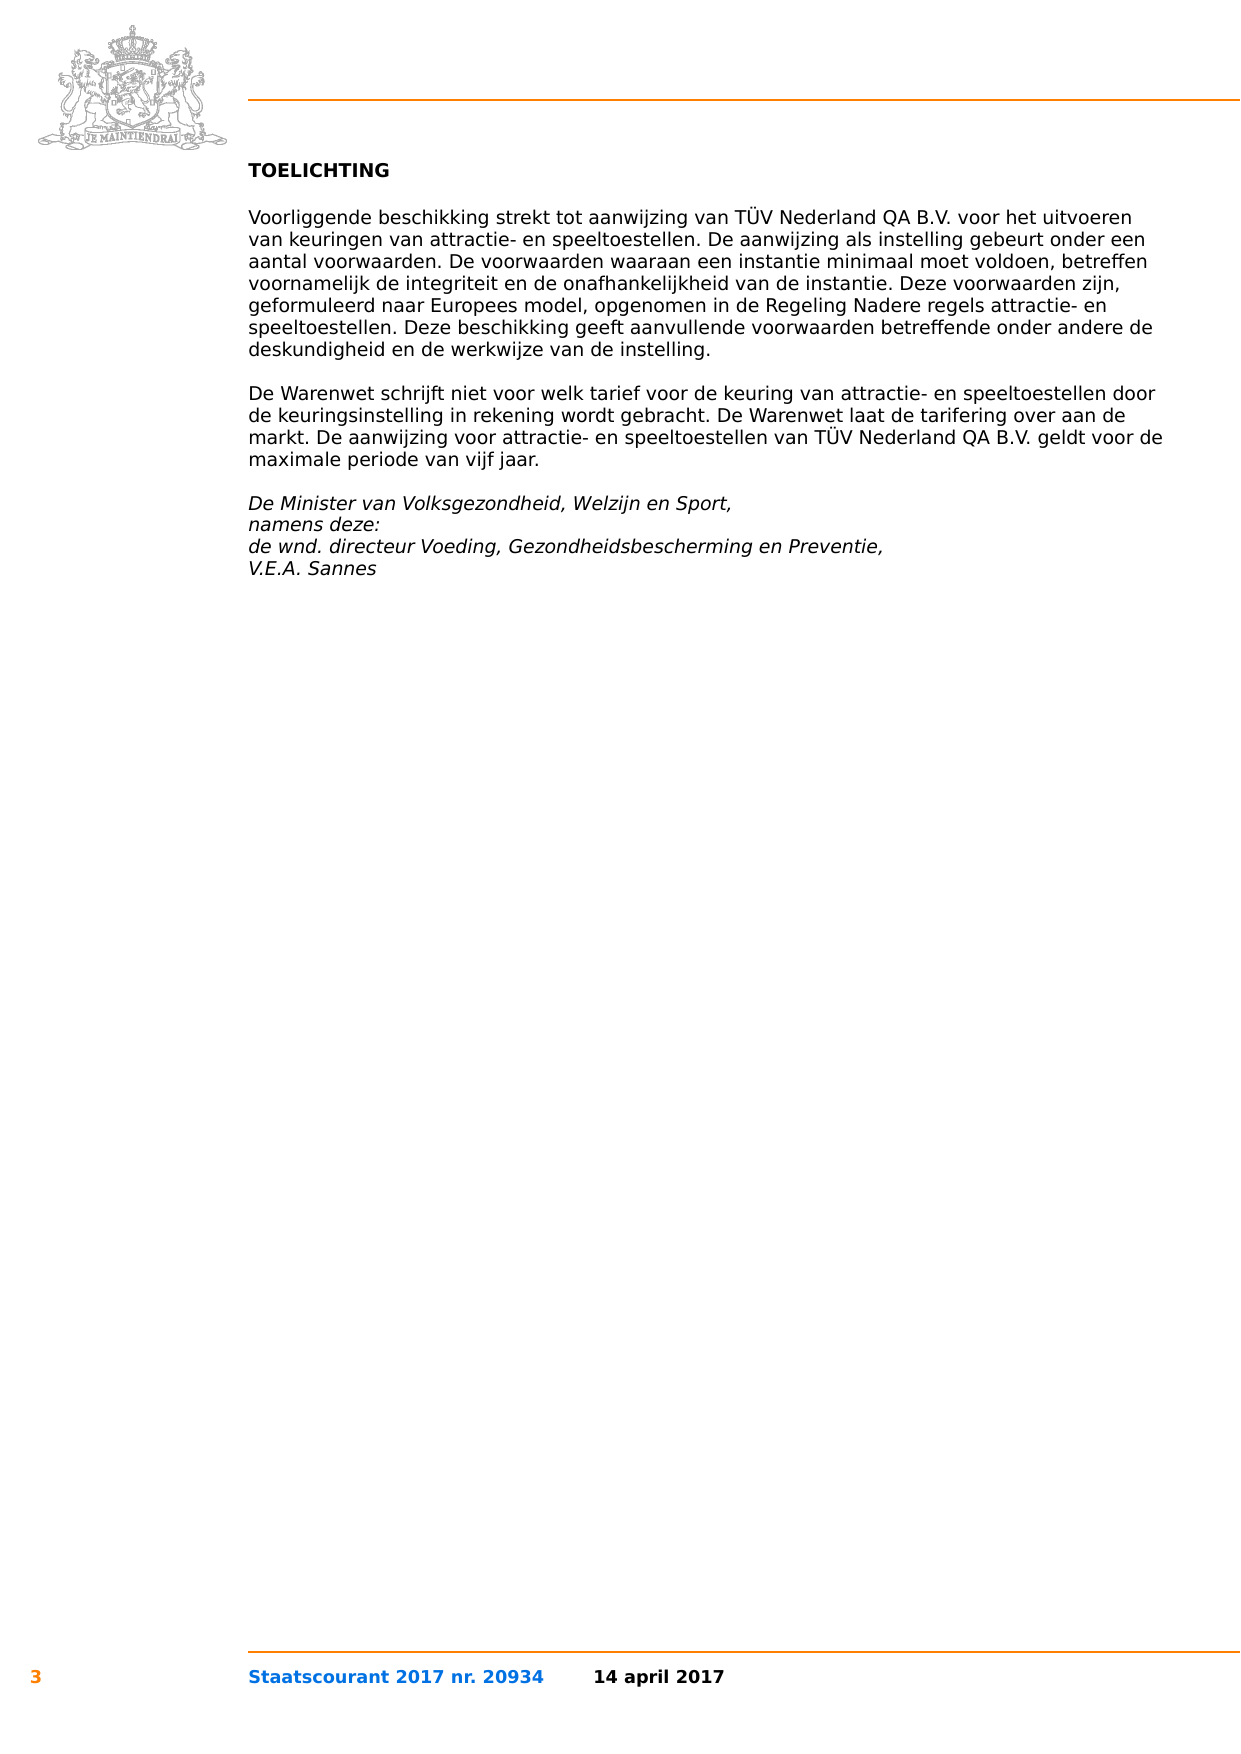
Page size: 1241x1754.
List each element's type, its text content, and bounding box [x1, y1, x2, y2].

subtitle TOELICHTING [248, 160, 1163, 182]
picture [38, 25, 227, 150]
text Voorliggende beschikking strekt tot aanwijzing van TÜV Nederland QA B.V. voor het uitvoeren van keuringen van attractie- en speeltoestellen. De aanwijzing als instelling gebeurt onder een aantal voorwaarden. De voorwaarden waaraan een instantie minimaal moet voldoen, betreffen voornamelijk de integriteit en de onafhankelijkheid van de instantie. Deze voorwaarden zijn, geformuleerd naar Europees model, opgenomen in de Regeling Nadere regels attractie- en speeltoestellen. Deze beschikking geeft aanvullende voorwaarden betreffende onder andere de deskundigheid en de werkwijze van de instelling. [248, 207, 1163, 361]
text De Warenwet schrijft niet voor welk tarief voor de keuring van attractie- en speeltoestellen door de keuringsinstelling in rekening wordt gebracht. De Warenwet laat de tarifering over aan de markt. De aanwijzing voor attractie- en speeltoestellen van TÜV Nederland QA B.V. geldt voor de maximale periode van vijf jaar. [248, 383, 1163, 471]
text De Minister van Volksgezondheid, Welzijn en Sport, namens deze: de wnd. directeur Voeding, Gezondheidsbescherming en Preventie, V.E.A. Sannes [248, 492, 1163, 580]
